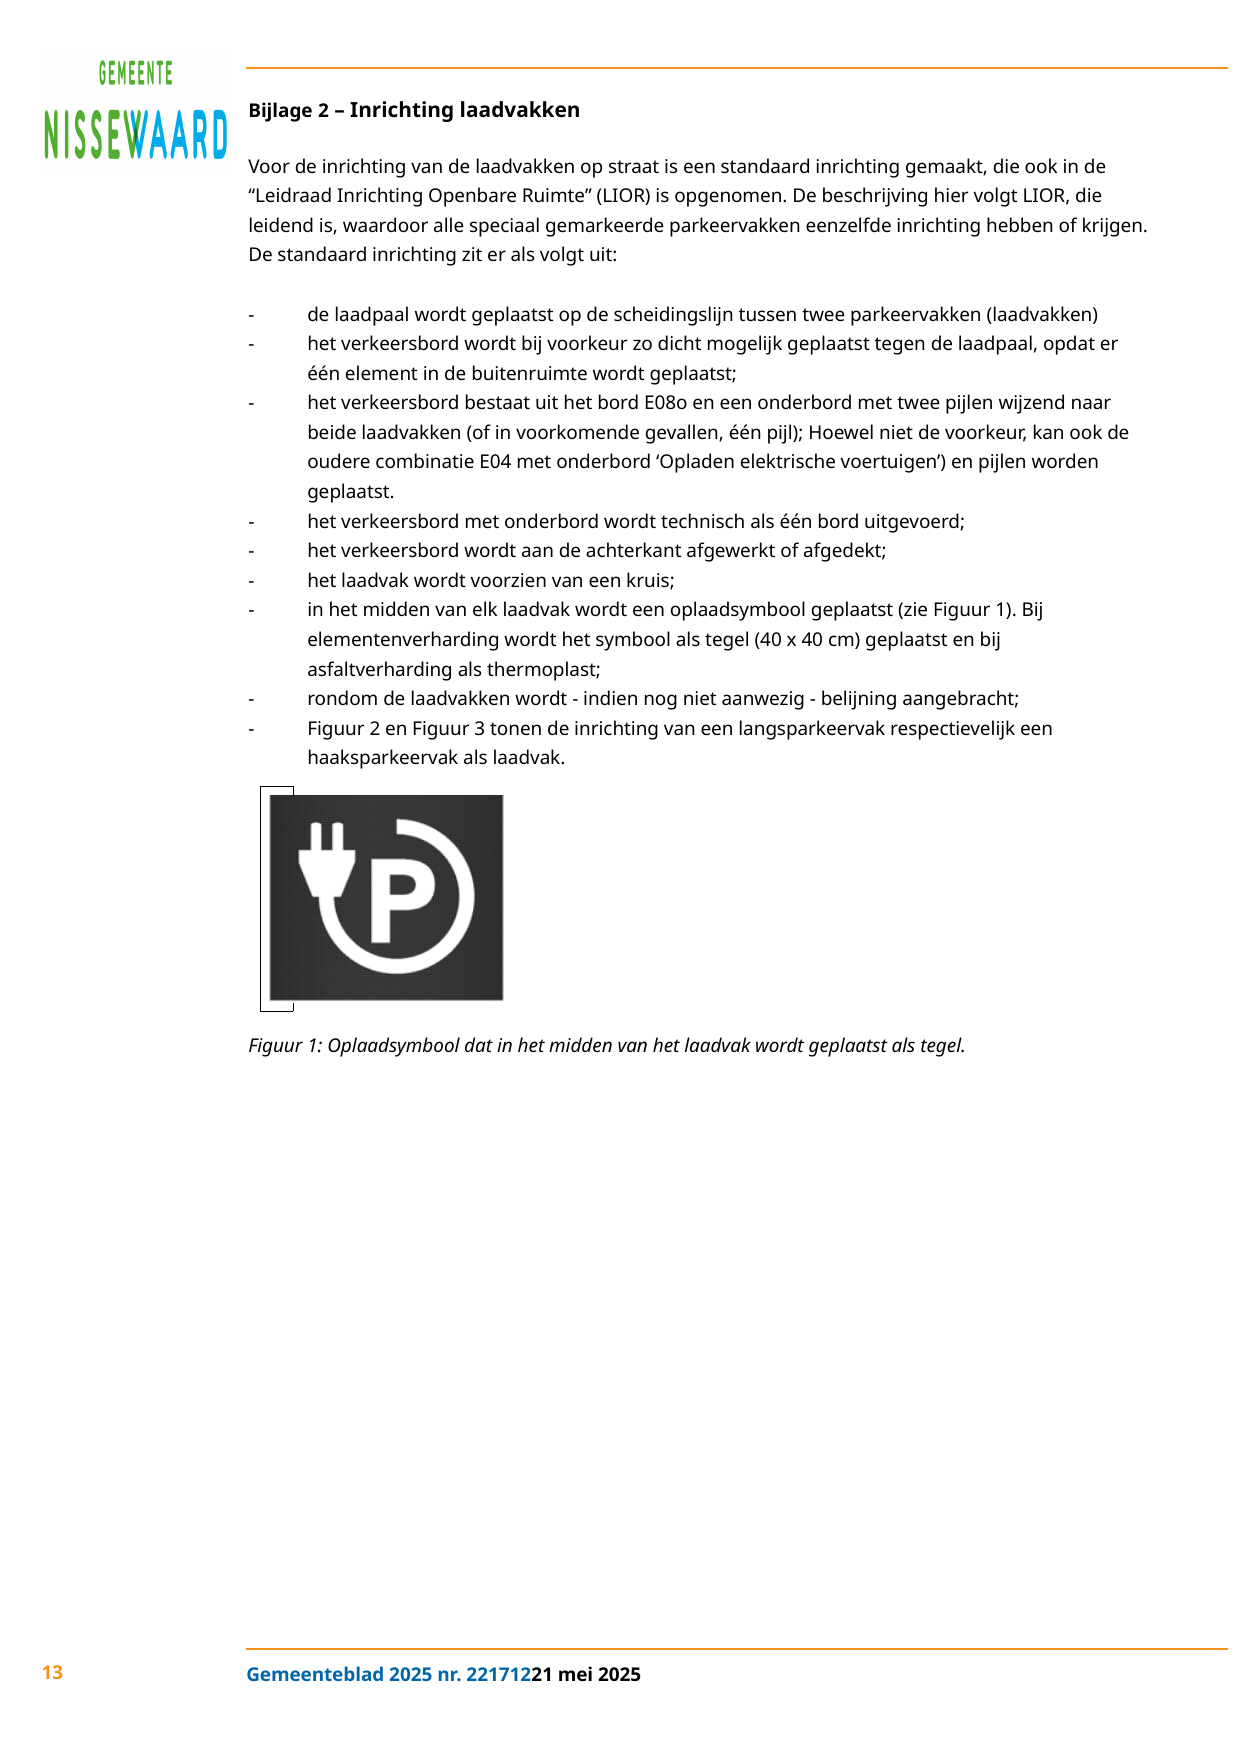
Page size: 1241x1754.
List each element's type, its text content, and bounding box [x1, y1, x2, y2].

list het verkeersbord met onderbord wordt technisch als één bord uitgevoerd; [248, 508, 1152, 534]
list Figuur 2 en Figuur 3 tonen de inrichting van een langsparkeervak respectievelijk een haaksparkeervak als laadvak. [248, 715, 1152, 770]
list het laadvak wordt voorzien van een kruis; [248, 567, 1152, 593]
text Figuur 1: Oplaadsymbool dat in het midden van het laadvak wordt geplaatst als tegel. [248, 1033, 1152, 1058]
list het verkeersbord wordt bij voorkeur zo dicht mogelijk geplaatst tegen de laadpaal, opdat er één element in de buitenruimte wordt geplaatst; [248, 330, 1152, 386]
list rondom de laadvakken wordt - indien nog niet aanwezig - belijning aangebracht; [248, 685, 1152, 711]
picture [268, 795, 505, 1003]
text Bijlage 2 – Inrichting laadvakken [248, 95, 1152, 123]
text Voor de inrichting van de laadvakken op straat is een standaard inrichting gemaakt, die ook in de “Leidraad Inrichting Openbare Ruimte” (LIOR) is opgenomen. De beschrijving hier volgt LIOR, die leidend is, waardoor alle speciaal gemarkeerde parkeervakken eenzelfde inrichting hebben of krijgen. De standaard inrichting zit er als volgt uit: [248, 153, 1152, 267]
list het verkeersbord bestaat uit het bord E08o en een onderbord met twee pijlen wijzend naar beide laadvakken (of in voorkomende gevallen, één pijl); Hoewel niet de voorkeur, kan ook de oudere combinatie E04 met onderbord ‘Opladen elektrische voertuigen’) en pijlen worden geplaatst. [248, 389, 1152, 504]
list het verkeersbord wordt aan de achterkant afgewerkt of afgedekt; [248, 537, 1152, 563]
picture [41, 47, 231, 172]
list de laadpaal wordt geplaatst op de scheidingslijn tussen twee parkeervakken (laadvakken) [248, 301, 1152, 327]
list in het midden van elk laadvak wordt een oplaadsymbool geplaatst (zie Figuur 1). Bij elementenverharding wordt het symbool als tegel (40 x 40 cm) geplaatst en bij asfaltverharding als thermoplast; [248, 597, 1152, 682]
